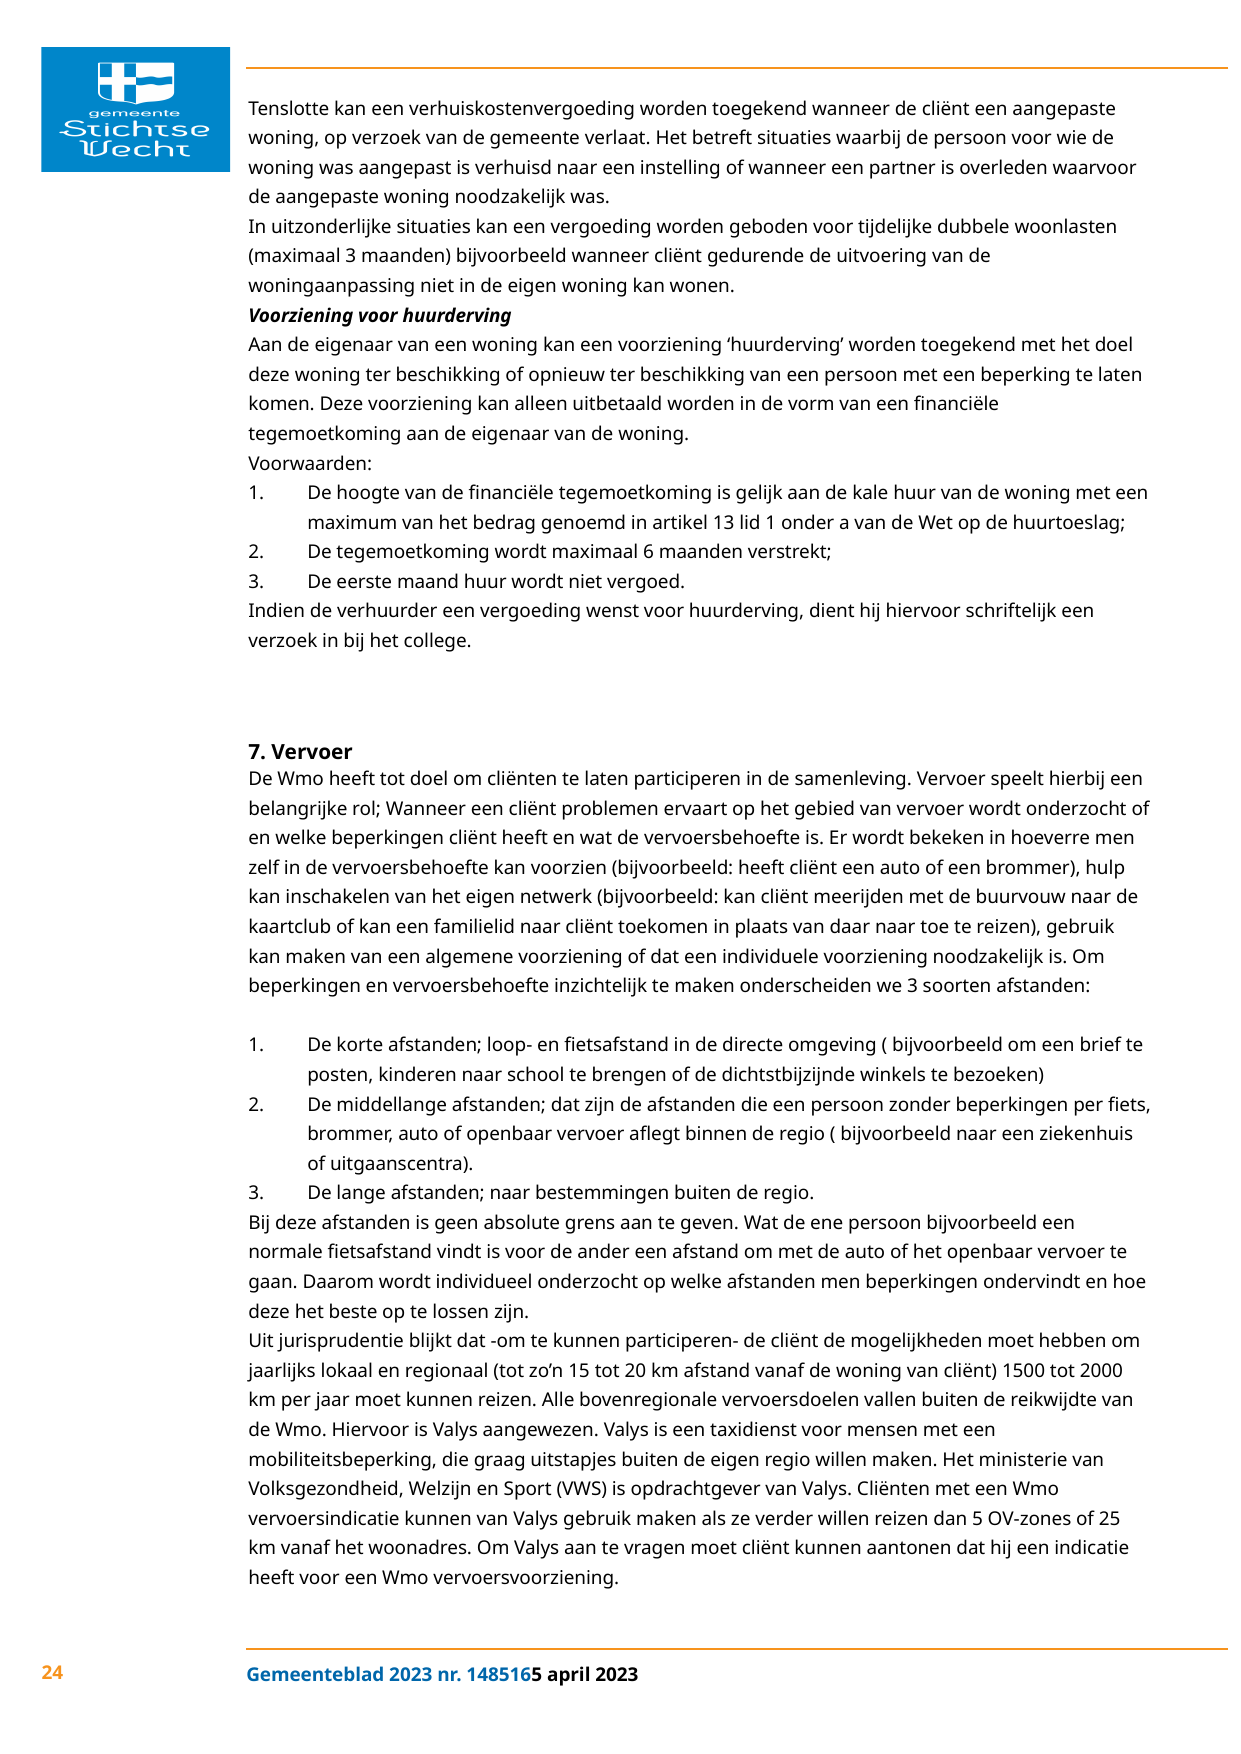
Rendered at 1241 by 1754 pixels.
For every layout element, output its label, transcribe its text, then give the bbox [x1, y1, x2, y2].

text In uitzonderlijke situaties kan een vergoeding worden geboden voor tijdelijke dubbele woonlasten (maximaal 3 maanden) bijvoorbeeld wanneer cliënt gedurende de uitvoering van de woningaanpassing niet in de eigen woning kan wonen. [248, 213, 1152, 298]
text 7. Vervoer [248, 737, 1152, 765]
picture [99, 63, 135, 101]
text Voorwaarden: [248, 450, 1152, 476]
picture [137, 63, 174, 103]
list De tegemoetkoming wordt maximaal 6 maanden verstrekt; [248, 538, 1152, 564]
list De korte afstanden; loop- en fietsafstand in de directe omgeving ( bijvoorbeeld om een brief te posten, kinderen naar school te brengen of de dichtstbijzijnde winkels te bezoeken) [248, 1032, 1152, 1087]
text Voorziening voor huurderving [248, 302, 1152, 328]
list De lange afstanden; naar bestemmingen buiten de regio. [248, 1179, 1152, 1205]
text De Wmo heeft tot doel om cliënten te laten participeren in de samenleving. Vervoer speelt hierbij een belangrijke rol; Wanneer een cliënt problemen ervaart op het gebied van vervoer wordt onderzocht of en welke beperkingen cliënt heeft en wat de vervoersbehoefte is. Er wordt bekeken in hoeverre men zelf in de vervoersbehoefte kan voorzien (bijvoorbeeld: heeft cliënt een auto of een brommer), hulp kan inschakelen van het eigen netwerk (bijvoorbeeld: kan cliënt meerijden met de buurvouw naar de kaartclub of kan een familielid naar cliënt toekomen in plaats van daar naar toe te reizen), gebruik kan maken van een algemene voorziening of dat een individuele voorziening noodzakelijk is. Om beperkingen en vervoersbehoefte inzichtelijk te maken onderscheiden we 3 soorten afstanden: [248, 765, 1152, 998]
text Tenslotte kan een verhuiskostenvergoeding worden toegekend wanneer de cliënt een aangepaste woning, op verzoek van de gemeente verlaat. Het betreft situaties waarbij de persoon voor wie de woning was aangepast is verhuisd naar een instelling of wanneer een partner is overleden waarvoor de aangepaste woning noodzakelijk was. [248, 95, 1152, 209]
list De middellange afstanden; dat zijn de afstanden die een persoon zonder beperkingen per fiets, brommer, auto of openbaar vervoer aflegt binnen de regio ( bijvoorbeeld naar een ziekenhuis of uitgaanscentra). [248, 1091, 1152, 1176]
text Uit jurisprudentie blijkt dat -om te kunnen participeren- de cliënt de mogelijkheden moet hebben om jaarlijks lokaal en regionaal (tot zo’n 15 tot 20 km afstand vanaf de woning van cliënt) 1500 tot 2000 km per jaar moet kunnen reizen. Alle bovenregionale vervoersdoelen vallen buiten de reikwijdte van de Wmo. Hiervoor is Valys aangewezen. Valys is een taxidienst voor mensen met een mobiliteitsbeperking, die graag uitstapjes buiten de eigen regio willen maken. Het ministerie van Volksgezondheid, Welzijn en Sport (VWS) is opdrachtgever van Valys. Cliënten met een Wmo vervoersindicatie kunnen van Valys gebruik maken als ze verder willen reizen dan 5 OV-zones of 25 km vanaf het woonadres. Om Valys aan te vragen moet cliënt kunnen aantonen dat hij een indicatie heeft voor een Wmo vervoersvoorziening. [248, 1327, 1152, 1590]
text Bij deze afstanden is geen absolute grens aan te geven. Wat de ene persoon bijvoorbeeld een normale fietsafstand vindt is voor de ander een afstand om met de auto of het openbaar vervoer te gaan. Daarom wordt individueel onderzocht op welke afstanden men beperkingen ondervindt en hoe deze het beste op te lossen zijn. [248, 1209, 1152, 1323]
text Aan de eigenaar van een woning kan een voorziening ‘huurderving’ worden toegekend met het doel deze woning ter beschikking of opnieuw ter beschikking van een persoon met een beperking te laten komen. Deze voorziening kan alleen uitbetaald worden in de vorm van een financiële tegemoetkoming aan de eigenaar van de woning. [248, 331, 1152, 446]
list De eerste maand huur wordt niet vergoed. [248, 568, 1152, 594]
list De hoogte van de financiële tegemoetkoming is gelijk aan de kale huur van de woning met een maximum van het bedrag genoemd in artikel 13 lid 1 onder a van de Wet op de huurtoeslag; [248, 479, 1152, 535]
text Indien de verhuurder een vergoeding wenst voor huurderving, dient hij hiervoor schriftelijk een verzoek in bij het college. [248, 598, 1152, 653]
